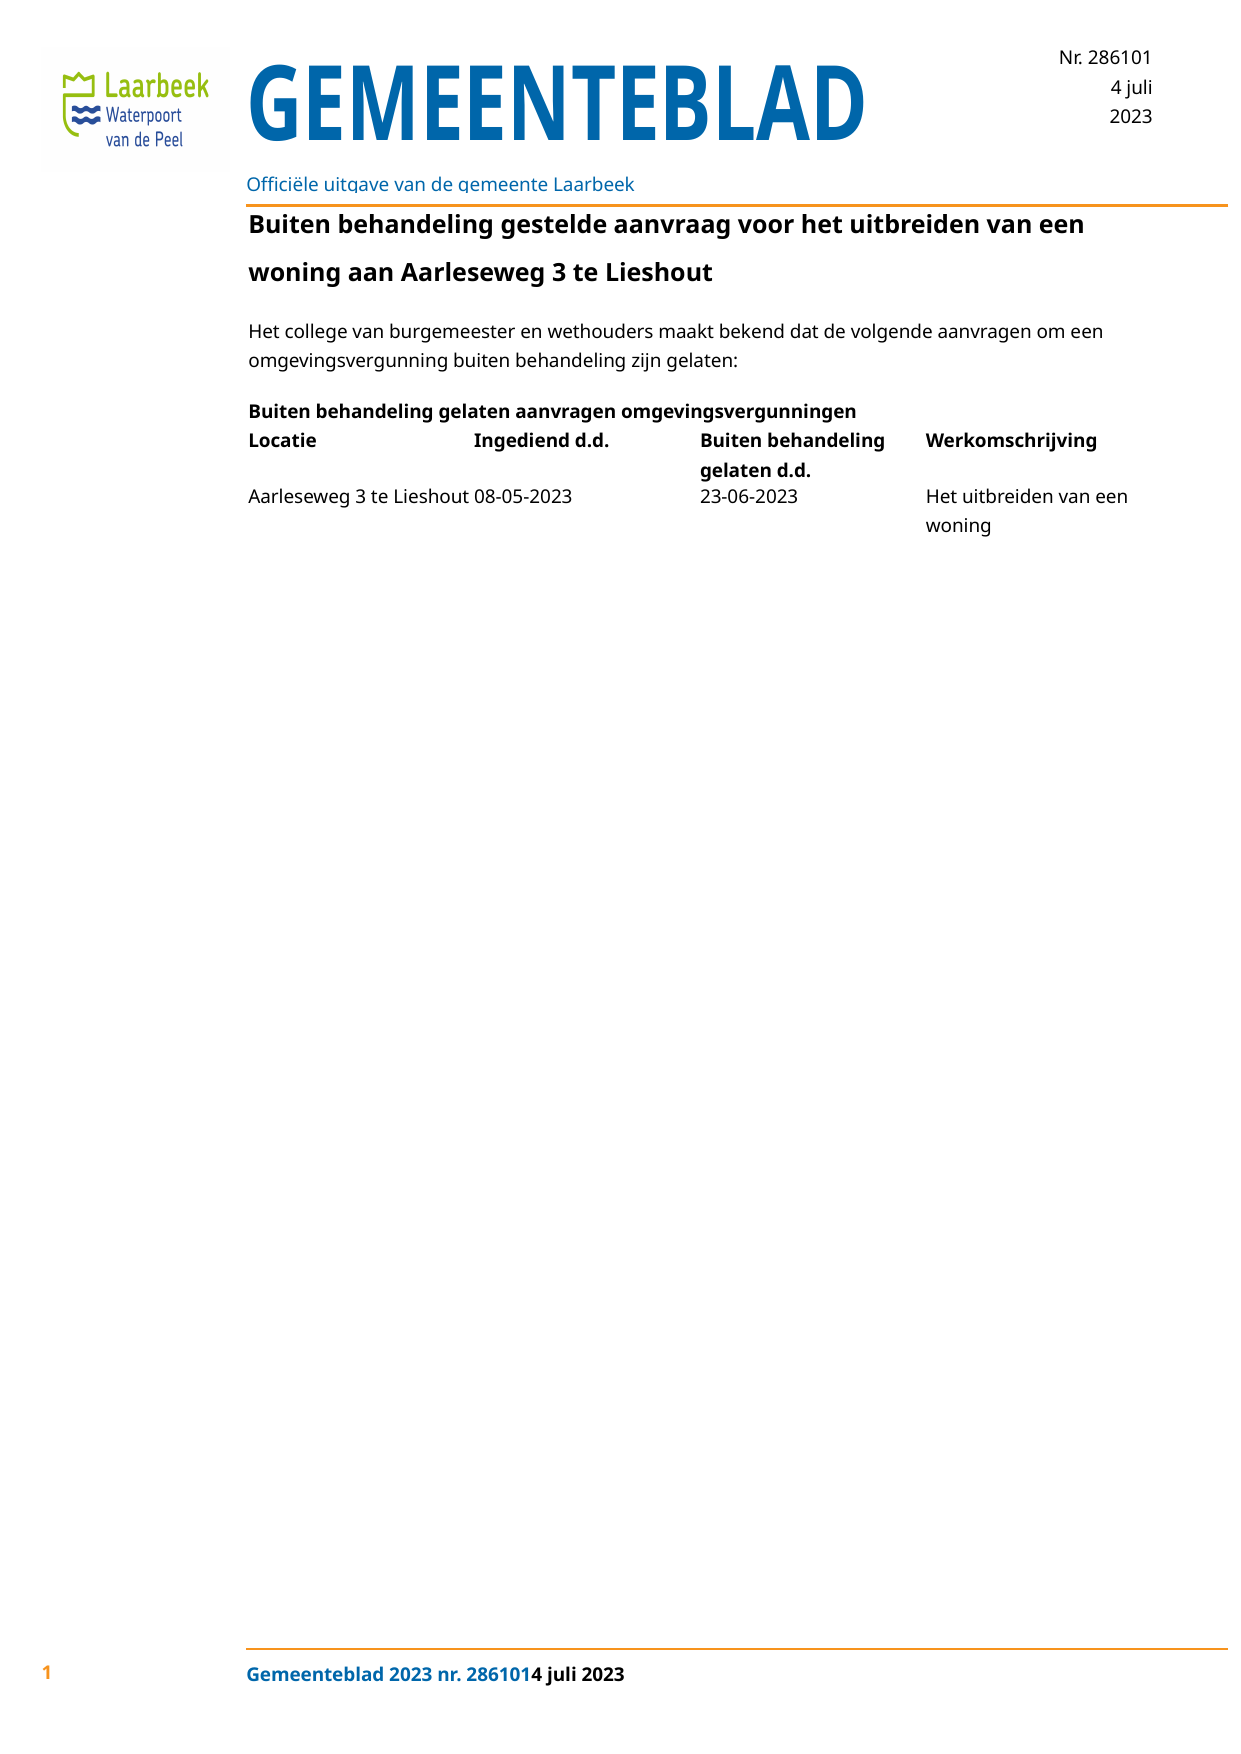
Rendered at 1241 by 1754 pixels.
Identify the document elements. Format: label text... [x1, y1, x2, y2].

table_header Buiten behandeling gelaten d.d. [700, 428, 926, 483]
table_cell Het uitbreiden van een woning [926, 483, 1152, 538]
table_cell Aarleseweg 3 te Lieshout [248, 483, 474, 538]
text Buiten behandeling gestelde aanvraag voor het uitbreiden van een woning aan Aarleseweg 3 te Lieshout [248, 207, 1152, 288]
picture [41, 47, 231, 172]
table_header Werkomschrijving [926, 428, 1152, 483]
text Buiten behandeling gelaten aanvragen omgevingsvergunningen [248, 398, 1152, 424]
table_cell 08-05-2023 [474, 483, 700, 538]
table_cell 23-06-2023 [700, 483, 926, 538]
table_header Locatie [248, 428, 474, 483]
text Het college van burgemeester en wethouders maakt bekend dat de volgende aanvragen om een omgevingsvergunning buiten behandeling zijn gelaten: [248, 318, 1152, 373]
table_header Ingediend d.d. [474, 428, 700, 483]
